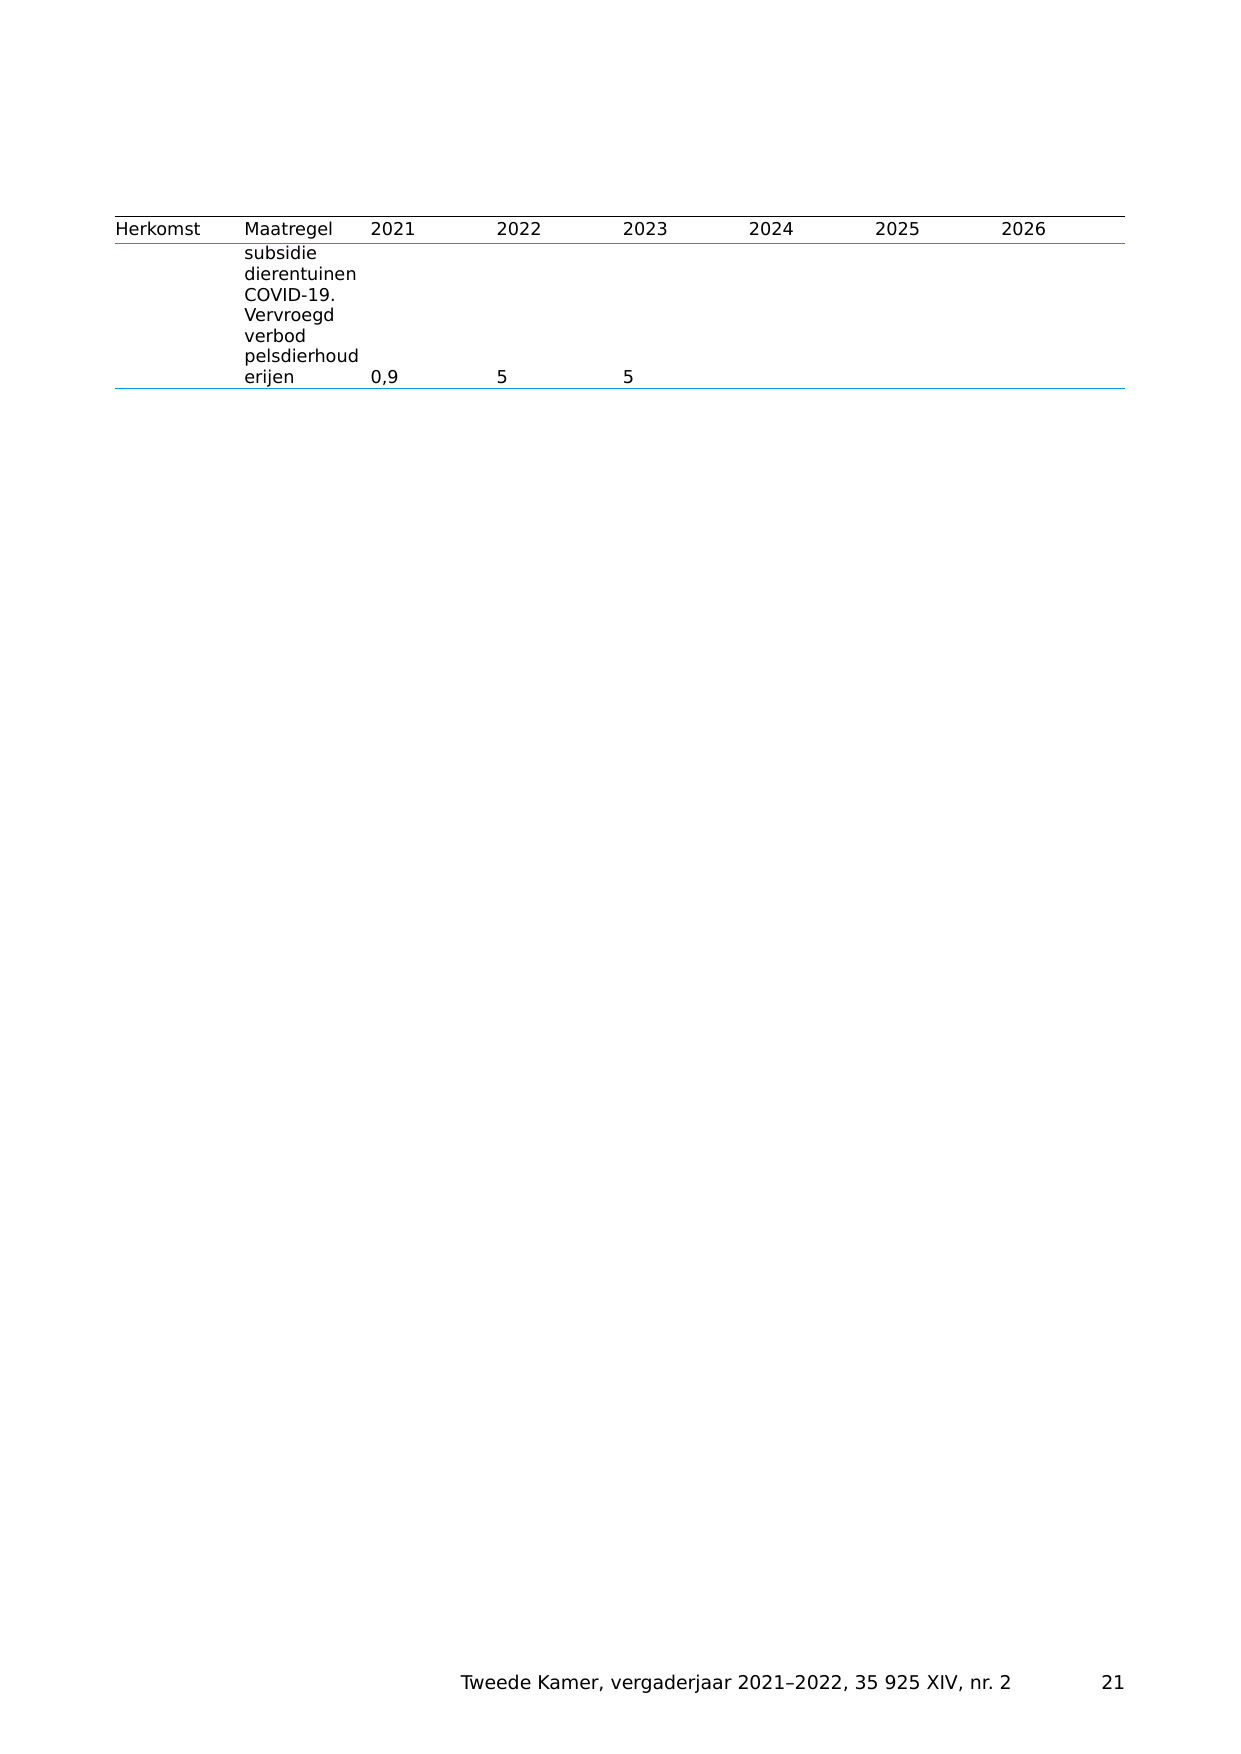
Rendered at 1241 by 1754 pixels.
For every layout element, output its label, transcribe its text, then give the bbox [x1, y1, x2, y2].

table_cell Vervroegd verbod pelsdierhouderijen [241, 305, 367, 388]
table_cell 2021 [368, 217, 493, 243]
table_cell 2026 [998, 217, 1125, 243]
table_cell [115, 244, 241, 305]
table_cell [998, 305, 1125, 388]
table_cell [746, 244, 872, 305]
table_cell Herkomst [115, 217, 241, 243]
table_cell 5 [620, 305, 746, 388]
table_cell 0,9 [368, 305, 493, 388]
table_cell [368, 244, 493, 305]
table_cell [872, 244, 998, 305]
table_cell 2024 [746, 217, 872, 243]
table_cell 2025 [872, 217, 998, 243]
table_cell subsidie dierentuinen COVID-19. [241, 244, 367, 305]
table_cell 2022 [494, 217, 620, 243]
table_cell [115, 305, 241, 388]
table_cell 2023 [620, 217, 746, 243]
table_cell 5 [494, 305, 620, 388]
table_cell Maatregel [241, 217, 367, 243]
table_cell [620, 244, 746, 305]
table_header Overzicht gereserveerde middelen op de aanvullende post (bedragen in € mln.) [115, 191, 1125, 216]
table_cell [872, 305, 998, 388]
table_cell [746, 305, 872, 388]
table_cell [998, 244, 1125, 305]
table_cell [494, 244, 620, 305]
